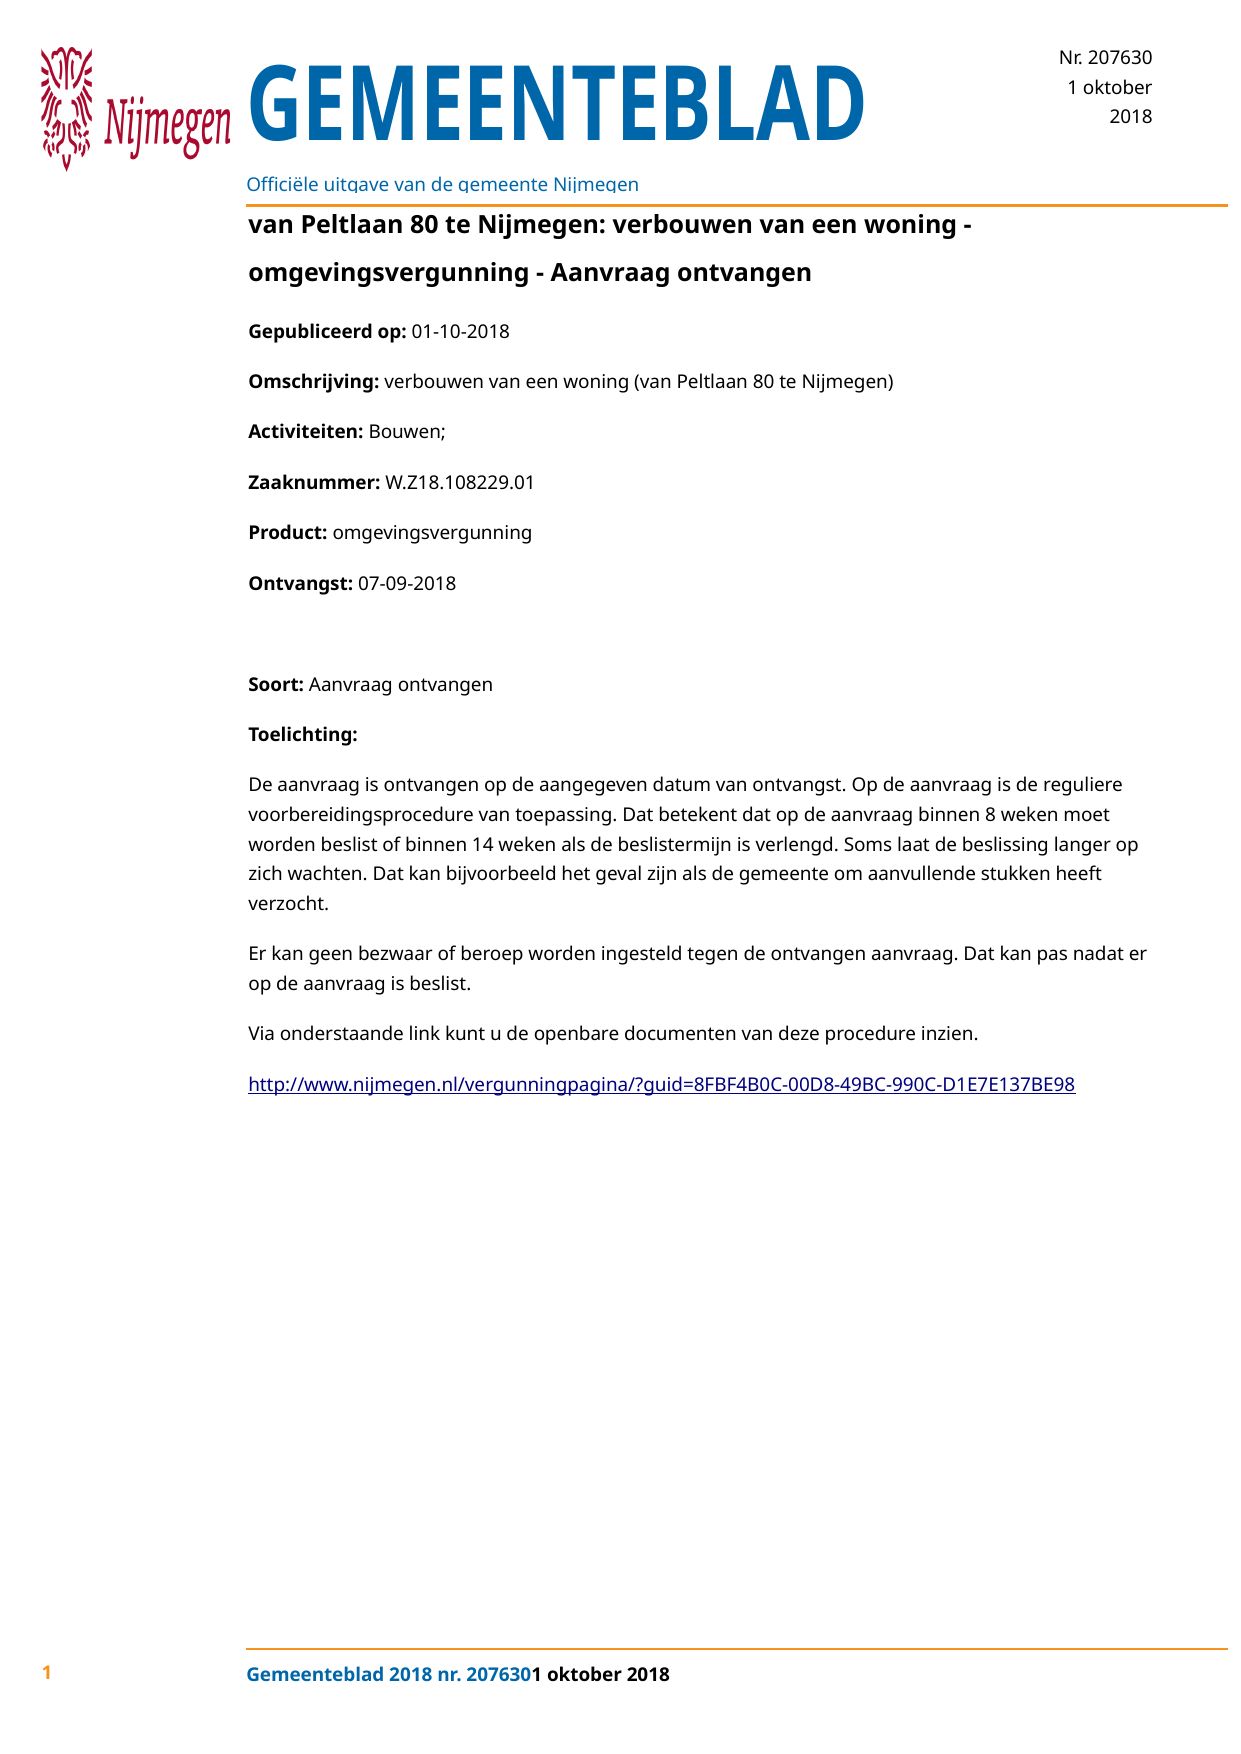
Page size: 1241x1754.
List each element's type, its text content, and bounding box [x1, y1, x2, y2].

text Zaaknummer: W.Z18.108229.01 [248, 469, 1152, 495]
text Activiteiten: Bouwen; [248, 419, 1152, 444]
text Soort: Aanvraag ontvangen [248, 671, 1152, 697]
text De aanvraag is ontvangen op de aangegeven datum van ontvangst. Op de aanvraag is de reguliere voorbereidingsprocedure van toepassing. Dat betekent dat op de aanvraag binnen 8 weken moet worden beslist of binnen 14 weken als de beslistermijn is verlengd. Soms laat de beslissing langer op zich wachten. Dat kan bijvoorbeeld het geval zijn als de gemeente om aanvullende stukken heeft verzocht. [248, 772, 1152, 916]
text Gepubliceerd op: 01-10-2018 [248, 318, 1152, 344]
text http://www.nijmegen.nl/vergunningpagina/?guid=8FBF4B0C-00D8-49BC-990C-D1E7E137BE98 [248, 1071, 1152, 1097]
text Ontvangst: 07-09-2018 [248, 570, 1152, 596]
text Product: omgevingsvergunning [248, 519, 1152, 545]
text van Peltlaan 80 te Nijmegen: verbouwen van een woning - omgevingsvergunning - Aanvraag ontvangen [248, 207, 1152, 288]
picture [41, 47, 231, 172]
text Er kan geen bezwaar of beroep worden ingesteld tegen de ontvangen aanvraag. Dat kan pas nadat er op de aanvraag is beslist. [248, 940, 1152, 996]
text Toelichting: [248, 721, 1152, 747]
text Via onderstaande link kunt u de openbare documenten van deze procedure inzien. [248, 1020, 1152, 1046]
text Omschrijving: verbouwen van een woning (van Peltlaan 80 te Nijmegen) [248, 368, 1152, 394]
